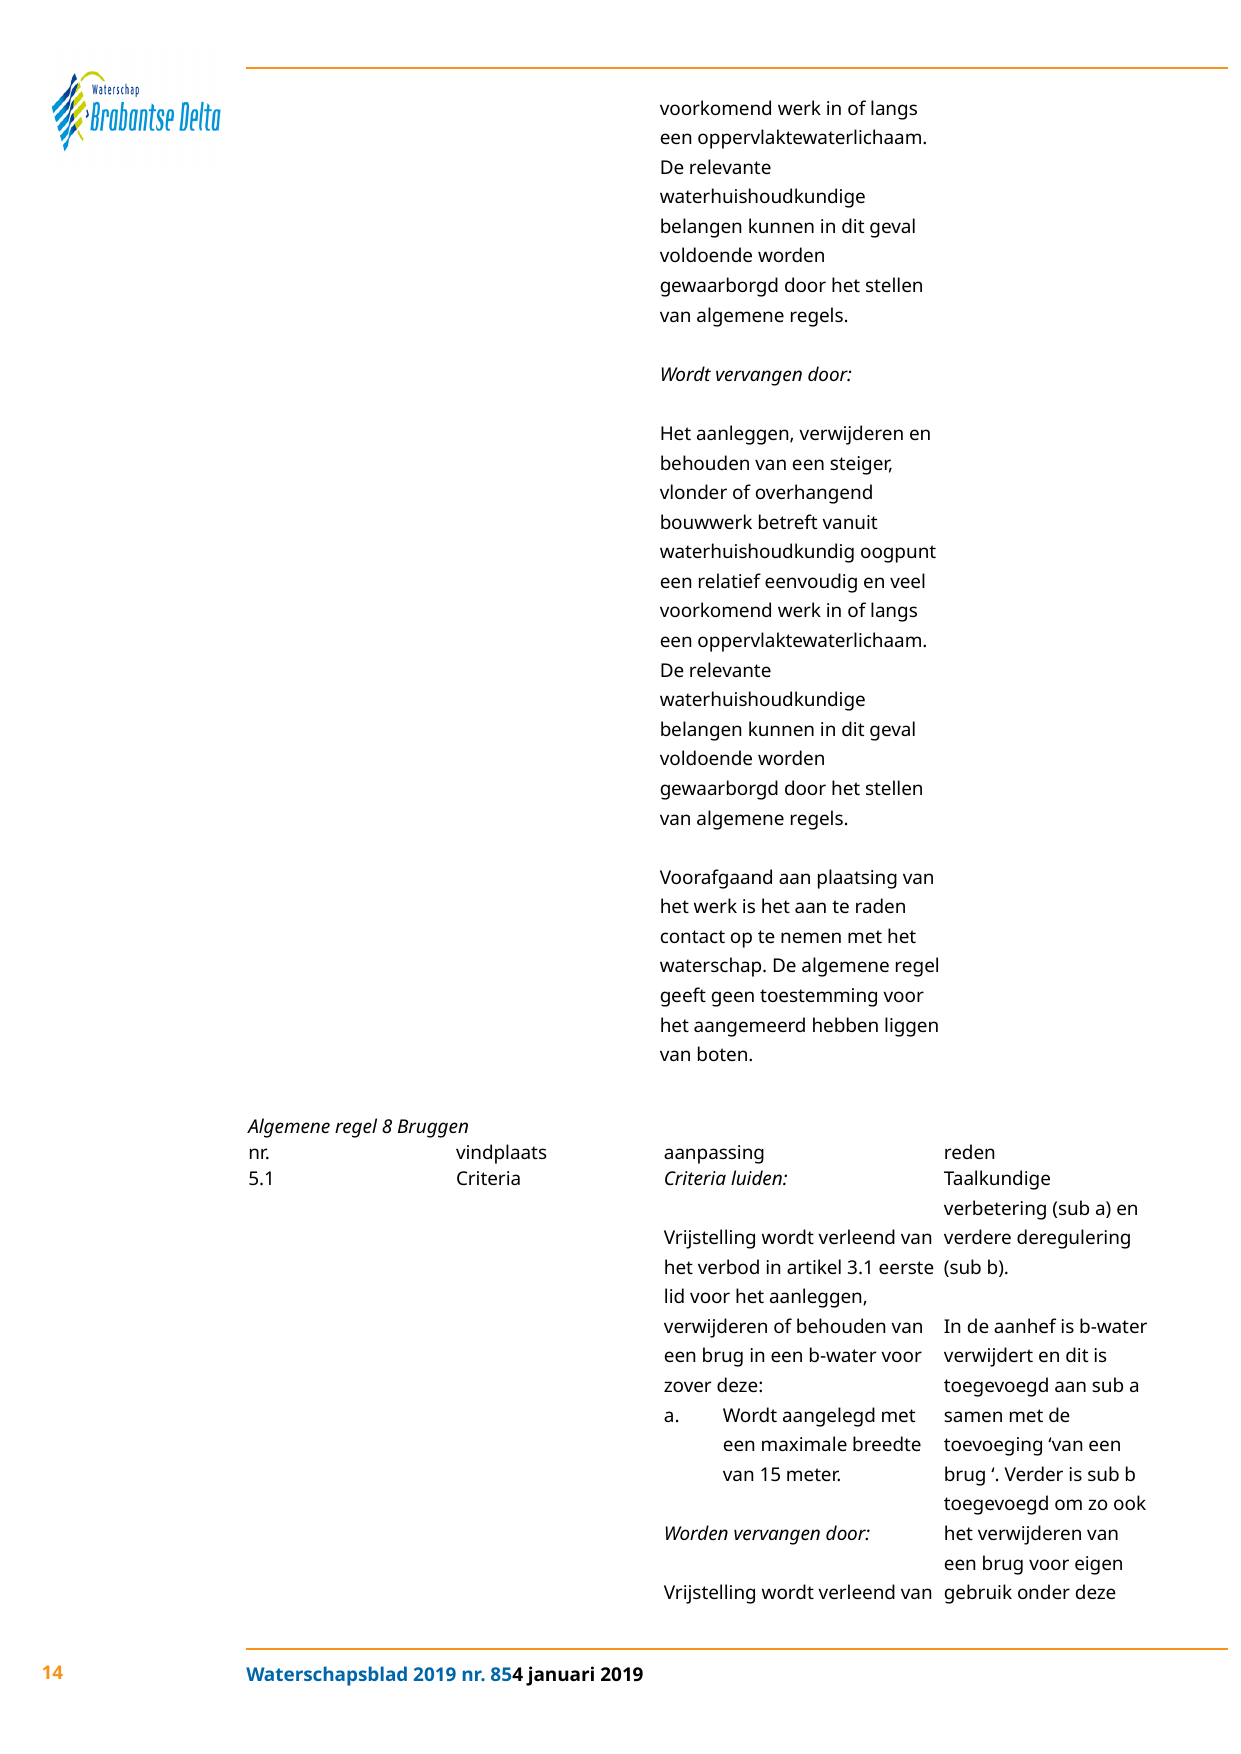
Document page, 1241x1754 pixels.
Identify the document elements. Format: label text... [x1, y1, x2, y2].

picture [41, 47, 231, 172]
table_cell 5.1 [248, 1165, 456, 1605]
table_cell Taalkundige verbetering (sub a) en verdere deregulering (sub b). In de aanhef is b-water verwijdert en dit is toegevoegd aan sub a samen met de toevoeging ‘van een brug ‘. Verder is sub b toegevoegd om zo ook het verwijderen van een brug voor eigen gebruik onder deze [944, 1165, 1152, 1605]
table_header nr. [248, 1139, 456, 1165]
table_cell [248, 95, 454, 1067]
table_cell [454, 95, 659, 1067]
table_cell [946, 95, 1152, 1067]
table_cell Criteria [456, 1165, 664, 1605]
table_header aanpassing [664, 1139, 944, 1165]
table_header reden [944, 1139, 1152, 1165]
text Algemene regel 8 Bruggen [248, 1113, 1152, 1139]
table_cell Criteria luiden: Vrijstelling wordt verleend van het verbod in artikel 3.1 eerste lid voor het aanleggen, verwijderen of behouden van een brug in een b-water voor zover deze: Wordt aangelegd met een maximale breedte van 15 meter. Worden vervangen door: Vrijstelling wordt verleend van [664, 1165, 944, 1605]
table_cell voorkomend werk in of langs een oppervlaktewaterlichaam. De relevante waterhuishoudkundige belangen kunnen in dit geval voldoende worden gewaarborgd door het stellen van algemene regels. Wordt vervangen door: Het aanleggen, verwijderen en behouden van een steiger, vlonder of overhangend bouwwerk betreft vanuit waterhuishoudkundig oogpunt een relatief eenvoudig en veel voorkomend werk in of langs een oppervlaktewaterlichaam. De relevante waterhuishoudkundige belangen kunnen in dit geval voldoende worden gewaarborgd door het stellen van algemene regels. Voorafgaand aan plaatsing van het werk is het aan te raden contact op te nemen met het waterschap. De algemene regel geeft geen toestemming voor het aangemeerd hebben liggen van boten. [660, 95, 946, 1067]
table_header vindplaats [456, 1139, 664, 1165]
